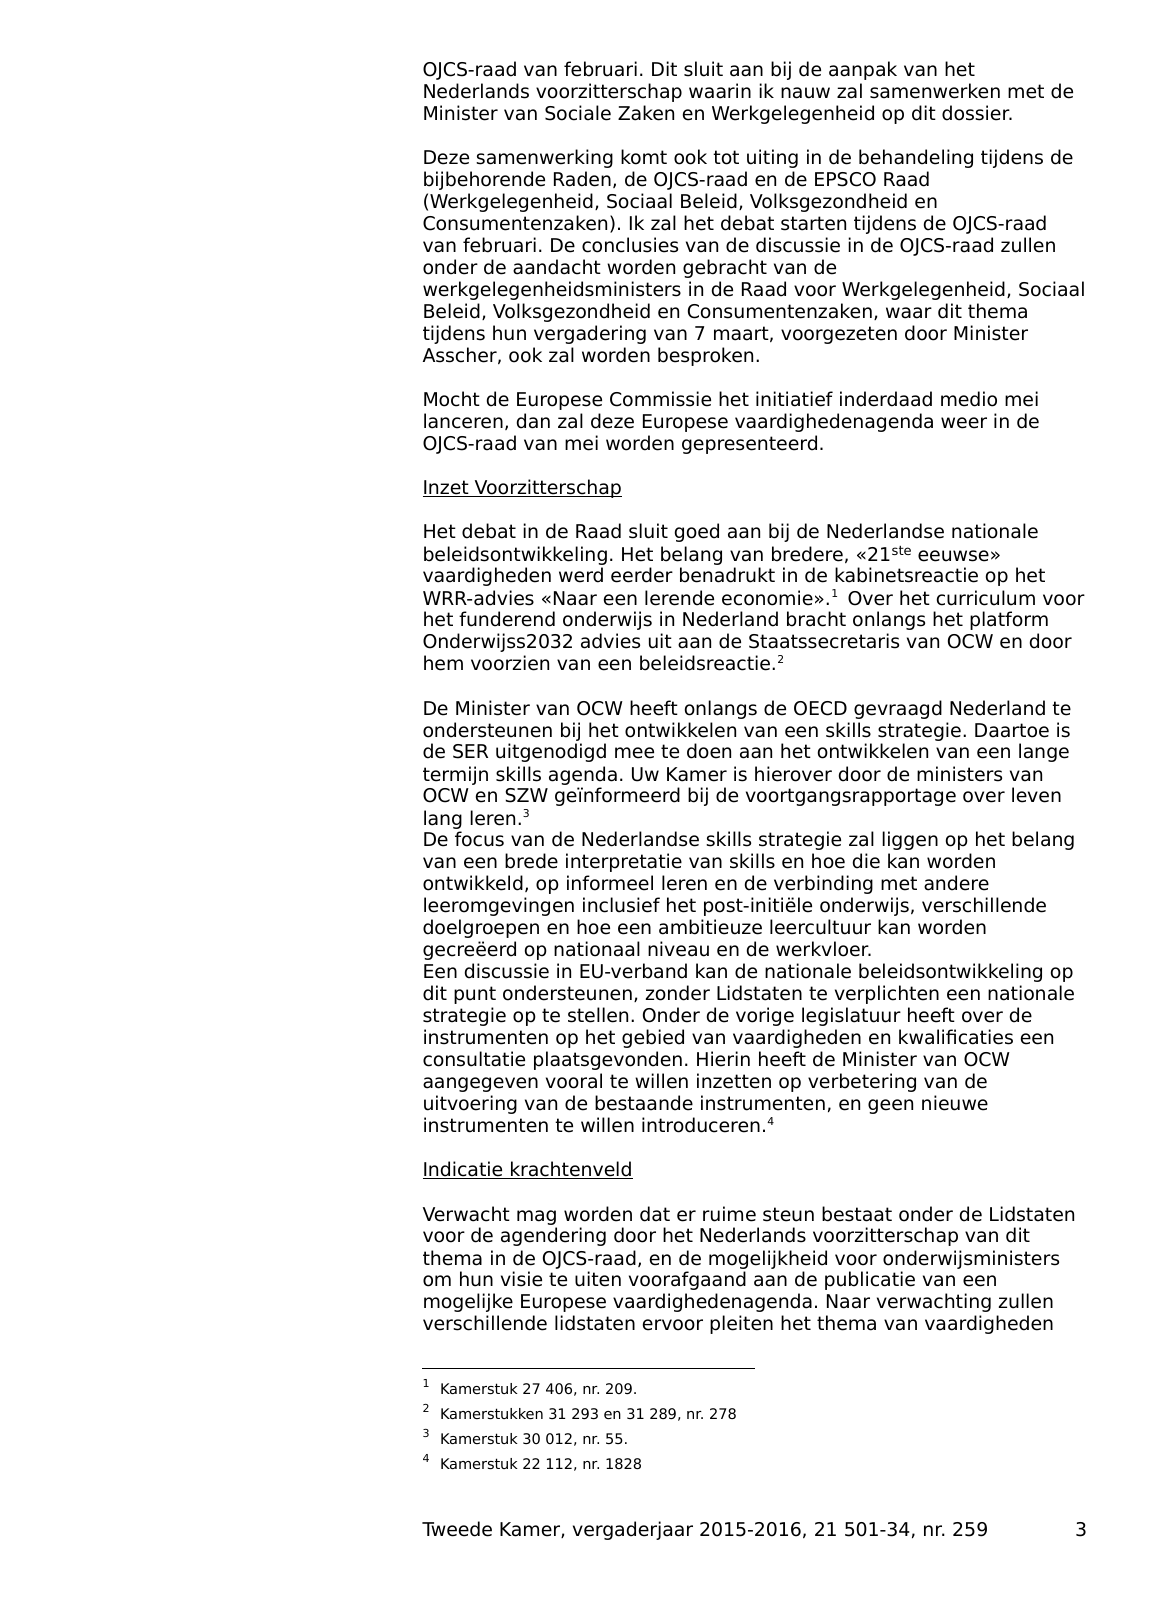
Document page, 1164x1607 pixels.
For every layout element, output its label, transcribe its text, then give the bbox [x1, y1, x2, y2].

text Deze samenwerking komt ook tot uiting in de behandeling tijdens de bijbehorende Raden, de OJCS-raad en de EPSCO Raad (Werkgelegenheid, Sociaal Beleid, Volksgezondheid en Consumentenzaken). Ik zal het debat starten tijdens de OJCS-raad van februari. De conclusies van de discussie in de OJCS-raad zullen onder de aandacht worden gebracht van de werkgelegenheidsministers in de Raad voor Werkgelegenheid, Sociaal Beleid, Volksgezondheid en Consumentenzaken, waar dit thema tijdens hun vergadering van 7 maart, voorgezeten door Minister Asscher, ook zal worden besproken. [422, 147, 1087, 367]
text De Minister van OCW heeft onlangs de OECD gevraagd Nederland te ondersteunen bij het ontwikkelen van een skills strategie. Daartoe is de SER uitgenodigd mee te doen aan het ontwikkelen van een lange termijn skills agenda. Uw Kamer is hierover door de ministers van OCW en SZW geïnformeerd bij de voortgangsrapportage over leven lang leren. [422, 697, 1087, 829]
text De focus van de Nederlandse skills strategie zal liggen op het belang van een brede interpretatie van skills en hoe die kan worden ontwikkeld, op informeel leren en de verbinding met andere leeromgevingen inclusief het post-initiële onderwijs, verschillende doelgroepen en hoe een ambitieuze leercultuur kan worden gecreëerd op nationaal niveau en de werkvloer. [422, 829, 1087, 961]
text Het debat in de Raad sluit goed aan bij de Nederlandse nationale beleidsontwikkeling. Het belang van bredere, «21ste eeuwse» vaardigheden werd eerder benadrukt in de kabinetsreactie op het WRR-advies «Naar een lerende economie». Over het curriculum voor het funderend onderwijs in Nederland bracht onlangs het platform Onderwijss2032 advies uit aan de Staatssecretaris van OCW en door hem voorzien van een beleidsreactie. [422, 521, 1087, 675]
text OJCS-raad van februari. Dit sluit aan bij de aanpak van het Nederlands voorzitterschap waarin ik nauw zal samenwerken met de Minister van Sociale Zaken en Werkgelegenheid op dit dossier. [422, 59, 1087, 125]
subtitle Indicatie krachtenveld [422, 1159, 1087, 1181]
text Kamerstuk 22 112, nr. 1828 [422, 1452, 1087, 1474]
text Kamerstukken 31 293 en 31 289, nr. 278 [422, 1402, 1087, 1424]
text Kamerstuk 27 406, nr. 209. [422, 1377, 1087, 1399]
text Een discussie in EU-verband kan de nationale beleidsontwikkeling op dit punt ondersteunen, zonder Lidstaten te verplichten een nationale strategie op te stellen. Onder de vorige legislatuur heeft over de instrumenten op het gebied van vaardigheden en kwalificaties een consultatie plaatsgevonden. Hierin heeft de Minister van OCW aangegeven vooral te willen inzetten op verbetering van de uitvoering van de bestaande instrumenten, en geen nieuwe instrumenten te willen introduceren. [422, 961, 1087, 1137]
text Verwacht mag worden dat er ruime steun bestaat onder de Lidstaten voor de agendering door het Nederlands voorzitterschap van dit thema in de OJCS-raad, en de mogelijkheid voor onderwijsministers om hun visie te uiten voorafgaand aan de publicatie van een mogelijke Europese vaardighedenagenda. Naar verwachting zullen verschillende lidstaten ervoor pleiten het thema van vaardigheden [422, 1203, 1087, 1335]
text Kamerstuk 30 012, nr. 55. [422, 1427, 1087, 1449]
text Mocht de Europese Commissie het initiatief inderdaad medio mei lanceren, dan zal deze Europese vaardighedenagenda weer in de OJCS-raad van mei worden gepresenteerd. [422, 389, 1087, 455]
subtitle Inzet Voorzitterschap [422, 477, 1087, 499]
